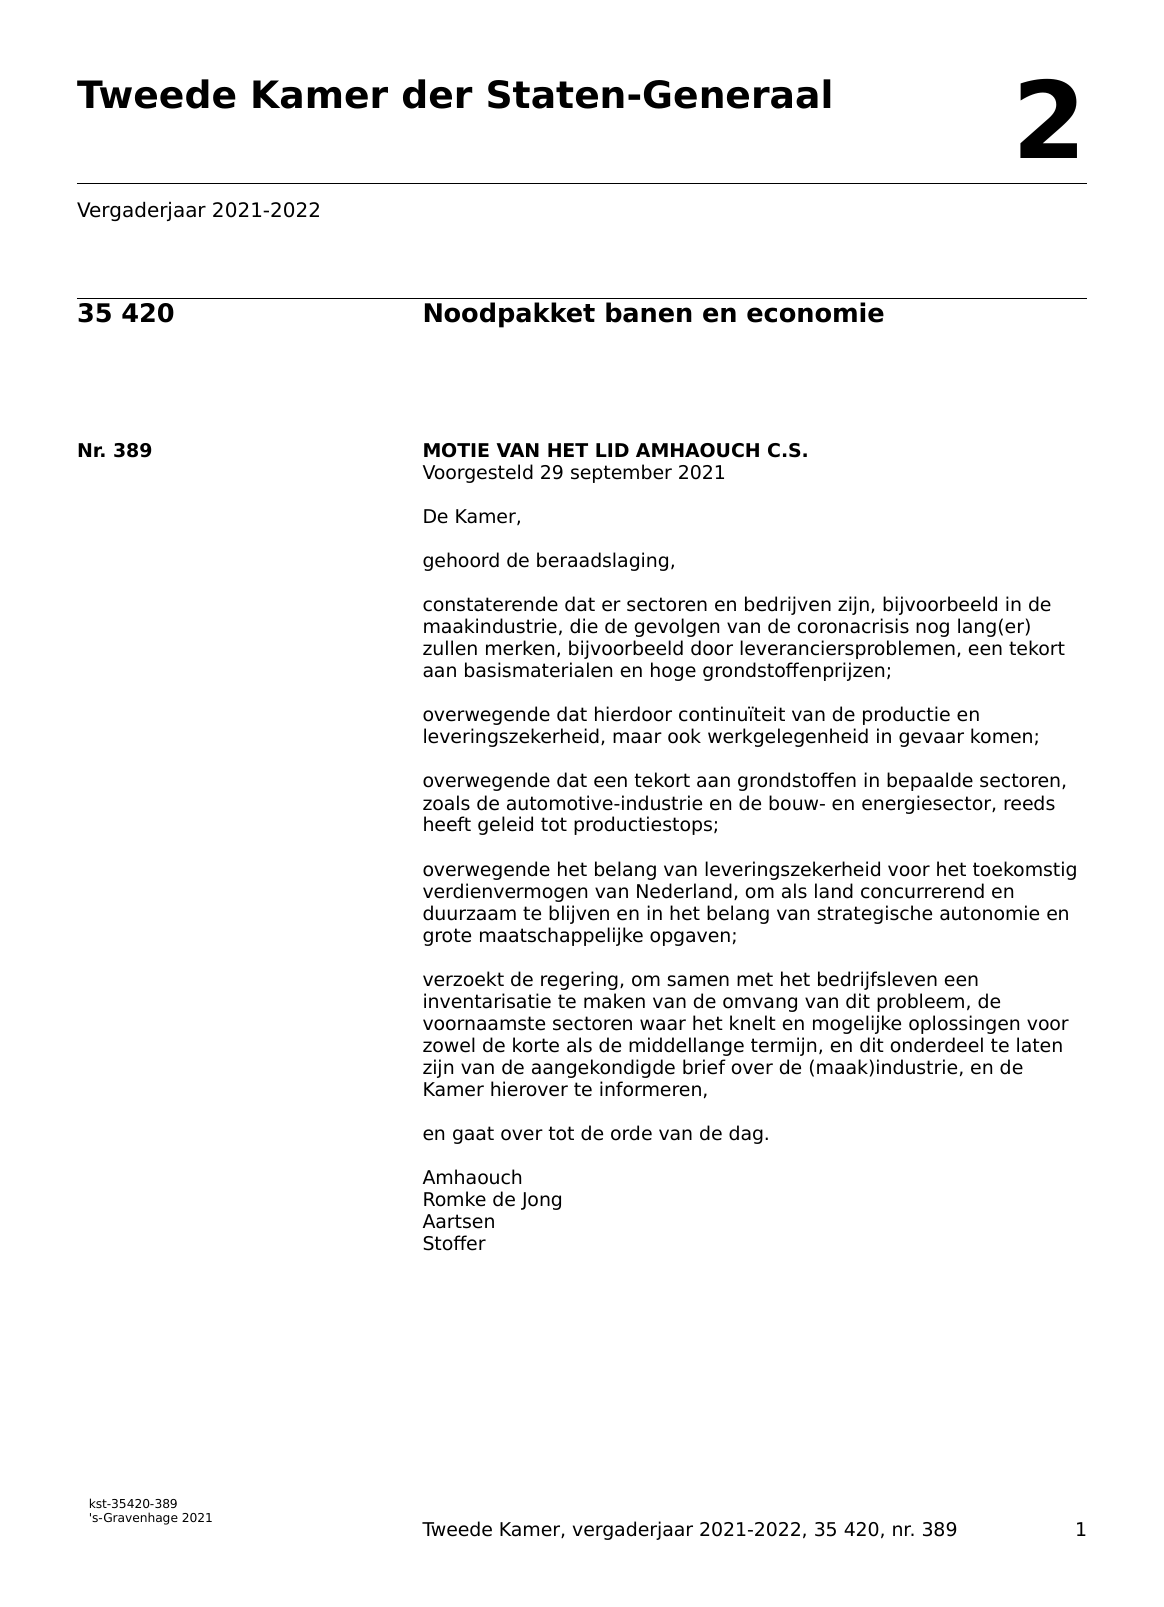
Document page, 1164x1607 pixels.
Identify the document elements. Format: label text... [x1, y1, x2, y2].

text en gaat over tot de orde van de dag. [422, 1123, 1087, 1145]
text Stoffer [422, 1233, 1087, 1255]
text verzoekt de regering, om samen met het bedrijfsleven een inventarisatie te maken van de omvang van dit probleem, de voornaamste sectoren waar het knelt en mogelijke oplossingen voor zowel de korte als de middellange termijn, en dit onderdeel te laten zijn van de aangekondigde brief over de (maak)industrie, en de Kamer hierover te informeren, [422, 969, 1087, 1101]
text Voorgesteld 29 september 2021 [422, 462, 1087, 484]
subtitle Nr. 389 MOTIE VAN HET LID AMHAOUCH C.S. [77, 440, 1087, 462]
text Amhaouch [422, 1167, 1087, 1189]
text De Kamer, [422, 506, 1087, 528]
text Aartsen [422, 1211, 1087, 1233]
table_cell Vergaderjaar 2021-2022 [77, 184, 1087, 298]
text kst-35420-389 [88, 1497, 323, 1511]
text overwegende het belang van leveringszekerheid voor het toekomstig verdienvermogen van Nederland, om als land concurrerend en duurzaam te blijven en in het belang van strategische autonomie en grote maatschappelijke opgaven; [422, 858, 1087, 946]
text constaterende dat er sectoren en bedrijven zijn, bijvoorbeeld in de maakindustrie, die de gevolgen van de coronacrisis nog lang(er) zullen merken, bijvoorbeeld door leveranciersproblemen, een tekort aan basismaterialen en hoge grondstoffenprijzen; [422, 594, 1087, 682]
text overwegende dat hierdoor continuïteit van de productie en leveringszekerheid, maar ook werkgelegenheid in gevaar komen; [422, 704, 1087, 748]
text 's-Gravenhage 2021 [88, 1511, 323, 1525]
text overwegende dat een tekort aan grondstoffen in bepaalde sectoren, zoals de automotive-industrie en de bouw- en energiesector, reeds heeft geleid tot productiestops; [422, 770, 1087, 836]
text gehoord de beraadslaging, [422, 550, 1087, 572]
text Romke de Jong [422, 1189, 1087, 1211]
subtitle 35 420 Noodpakket banen en economie [77, 299, 1087, 329]
table_header 2 [886, 59, 1087, 183]
table_header Tweede Kamer der Staten-Generaal [77, 59, 886, 183]
